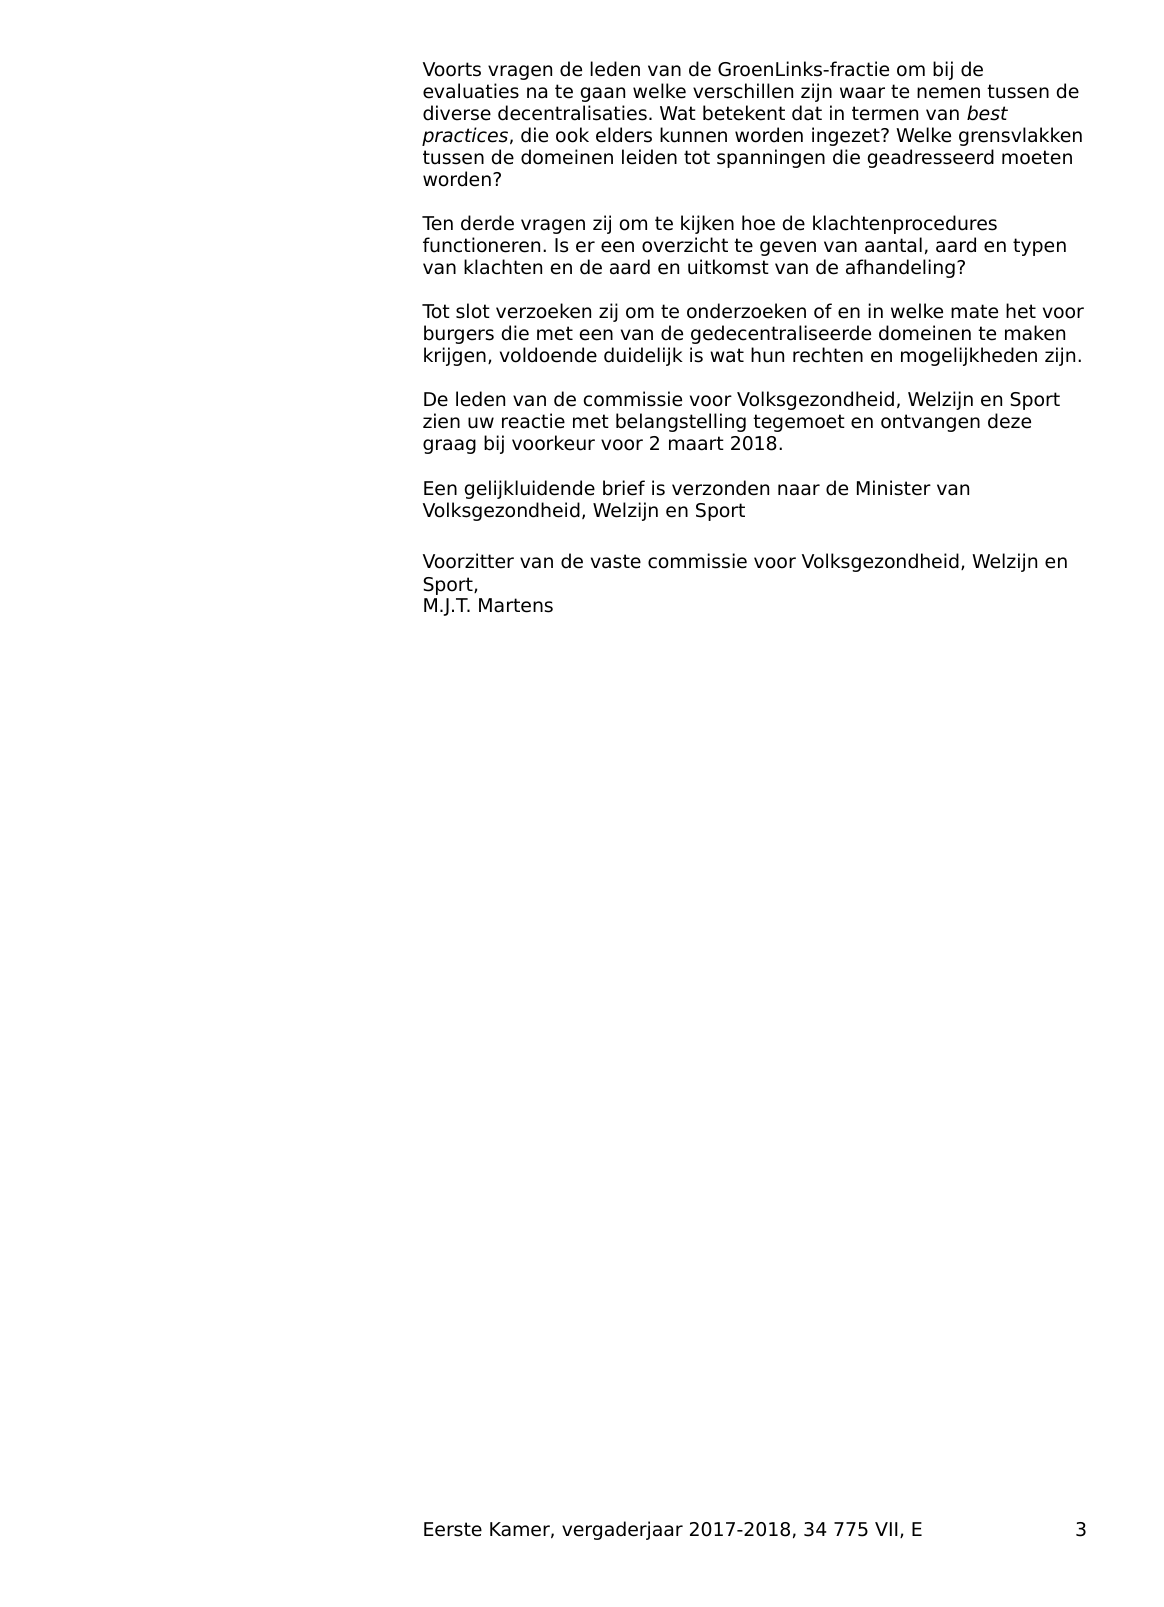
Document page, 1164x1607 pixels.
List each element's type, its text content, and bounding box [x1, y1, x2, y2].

text Ten derde vragen zij om te kijken hoe de klachtenprocedures functioneren. Is er een overzicht te geven van aantal, aard en typen van klachten en de aard en uitkomst van de afhandeling? [422, 213, 1087, 279]
text Voorzitter van de vaste commissie voor Volksgezondheid, Welzijn en Sport, M.J.T. Martens [422, 551, 1087, 617]
text Een gelijkluidende brief is verzonden naar de Minister van Volksgezondheid, Welzijn en Sport [422, 477, 1087, 521]
text Tot slot verzoeken zij om te onderzoeken of en in welke mate het voor burgers die met een van de gedecentraliseerde domeinen te maken krijgen, voldoende duidelijk is wat hun rechten en mogelijkheden zijn. [422, 301, 1087, 367]
text Voorts vragen de leden van de GroenLinks-fractie om bij de evaluaties na te gaan welke verschillen zijn waar te nemen tussen de diverse decentralisaties. Wat betekent dat in termen van best practices, die ook elders kunnen worden ingezet? Welke grensvlakken tussen de domeinen leiden tot spanningen die geadresseerd moeten worden? [422, 59, 1087, 191]
text De leden van de commissie voor Volksgezondheid, Welzijn en Sport zien uw reactie met belangstelling tegemoet en ontvangen deze graag bij voorkeur voor 2 maart 2018. [422, 389, 1087, 455]
